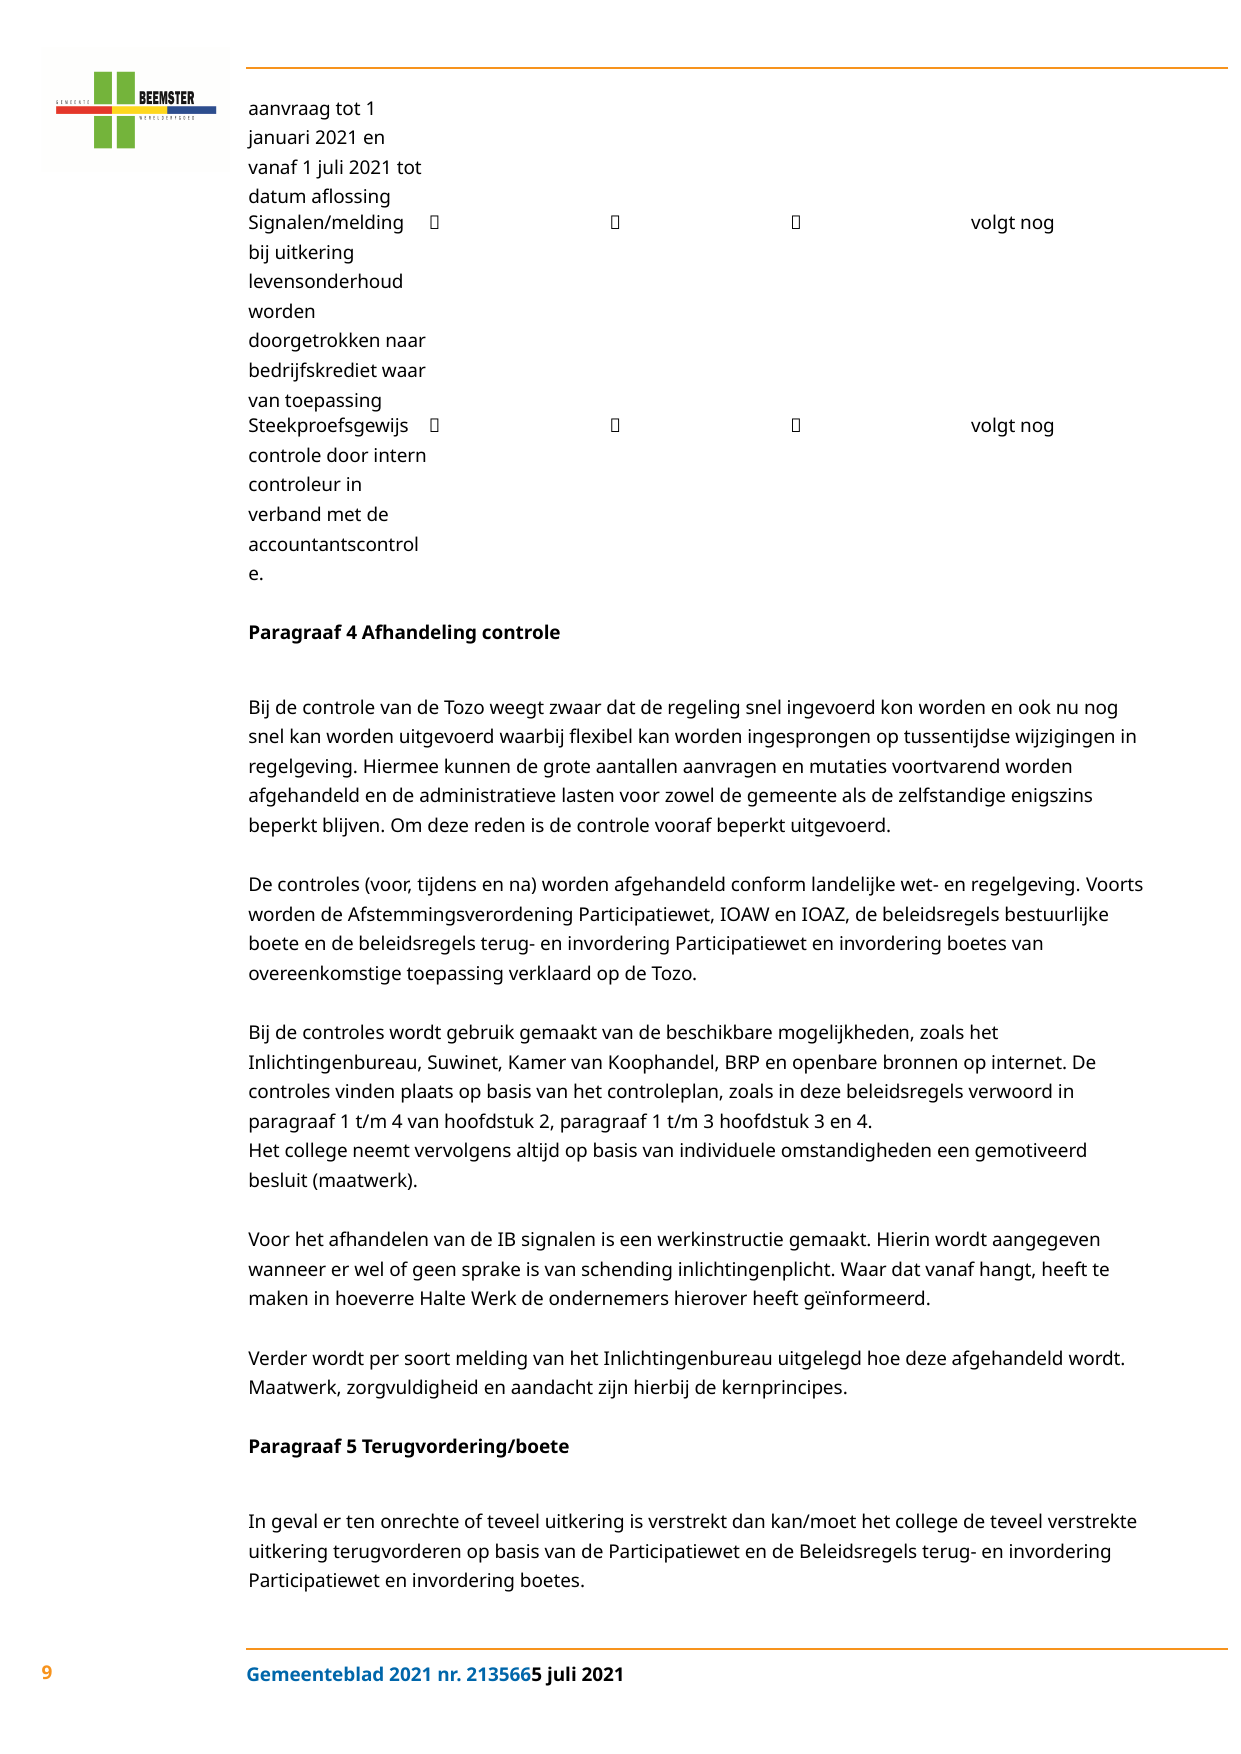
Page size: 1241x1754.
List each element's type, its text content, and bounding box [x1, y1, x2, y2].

table_cell  [609, 209, 790, 412]
text Voor het afhandelen van de IB signalen is een werkinstructie gemaakt. Hierin wordt aangegeven wanneer er wel of geen sprake is van schending inlichtingenplicht. Waar dat vanaf hangt, heeft te maken in hoeverre Halte Werk de ondernemers hierover heeft geïnformeerd. [248, 1226, 1152, 1311]
table_cell [790, 95, 971, 209]
text Bij de controles wordt gebruik gemaakt van de beschikbare mogelijkheden, zoals het Inlichtingenbureau, Suwinet, Kamer van Koophandel, BRP en openbare bronnen op internet. De controles vinden plaats op basis van het controleplan, zoals in deze beleidsregels verwoord in paragraaf 1 t/m 4 van hoofdstuk 2, paragraaf 1 t/m 3 hoofdstuk 3 en 4. [248, 1019, 1152, 1134]
text Het college neemt vervolgens altijd op basis van individuele omstandigheden een gemotiveerd besluit (maatwerk). [248, 1138, 1152, 1193]
table_cell  [429, 413, 609, 586]
text Paragraaf 4 Afhandeling controle [248, 619, 1152, 645]
table_cell [971, 95, 1152, 209]
table_cell volgt nog [971, 209, 1152, 412]
table_cell [609, 95, 790, 209]
table_cell  [790, 413, 971, 586]
picture [41, 47, 231, 172]
table_cell volgt nog [971, 413, 1152, 586]
table_cell aanvraag tot 1 januari 2021 en vanaf 1 juli 2021 tot datum aflossing [248, 95, 429, 209]
text De controles (voor, tijdens en na) worden afgehandeld conform landelijke wet- en regelgeving. Voorts worden de Afstemmingsverordening Participatiewet, IOAW en IOAZ, de beleidsregels bestuurlijke boete en de beleidsregels terug- en invordering Participatiewet en invordering boetes van overeenkomstige toepassing verklaard op de Tozo. [248, 871, 1152, 986]
text In geval er ten onrechte of teveel uitkering is verstrekt dan kan/moet het college de teveel verstrekte uitkering terugvorderen op basis van de Participatiewet en de Beleidsregels terug- en invordering Participatiewet en invordering boetes. [248, 1508, 1152, 1593]
text Verder wordt per soort melding van het Inlichtingenbureau uitgelegd hoe deze afgehandeld wordt. Maatwerk, zorgvuldigheid en aandacht zijn hierbij de kernprincipes. [248, 1345, 1152, 1400]
table_cell Steekproefsgewijs controle door intern controleur in verband met de accountantscontrole. [248, 413, 429, 586]
text Bij de controle van de Tozo weegt zwaar dat de regeling snel ingevoerd kon worden en ook nu nog snel kan worden uitgevoerd waarbij flexibel kan worden ingesprongen op tussentijdse wijzigingen in regelgeving. Hiermee kunnen de grote aantallen aanvragen en mutaties voortvarend worden afgehandeld en de administratieve lasten voor zowel de gemeente als de zelfstandige enigszins beperkt blijven. Om deze reden is de controle vooraf beperkt uitgevoerd. [248, 694, 1152, 838]
table_cell  [609, 413, 790, 586]
table_cell Signalen/melding bij uitkering levensonderhoud worden doorgetrokken naar bedrijfskrediet waar van toepassing [248, 209, 429, 412]
table_cell [429, 95, 609, 209]
table_cell  [429, 209, 609, 412]
table_cell  [790, 209, 971, 412]
text Paragraaf 5 Terugvordering/boete [248, 1433, 1152, 1459]
